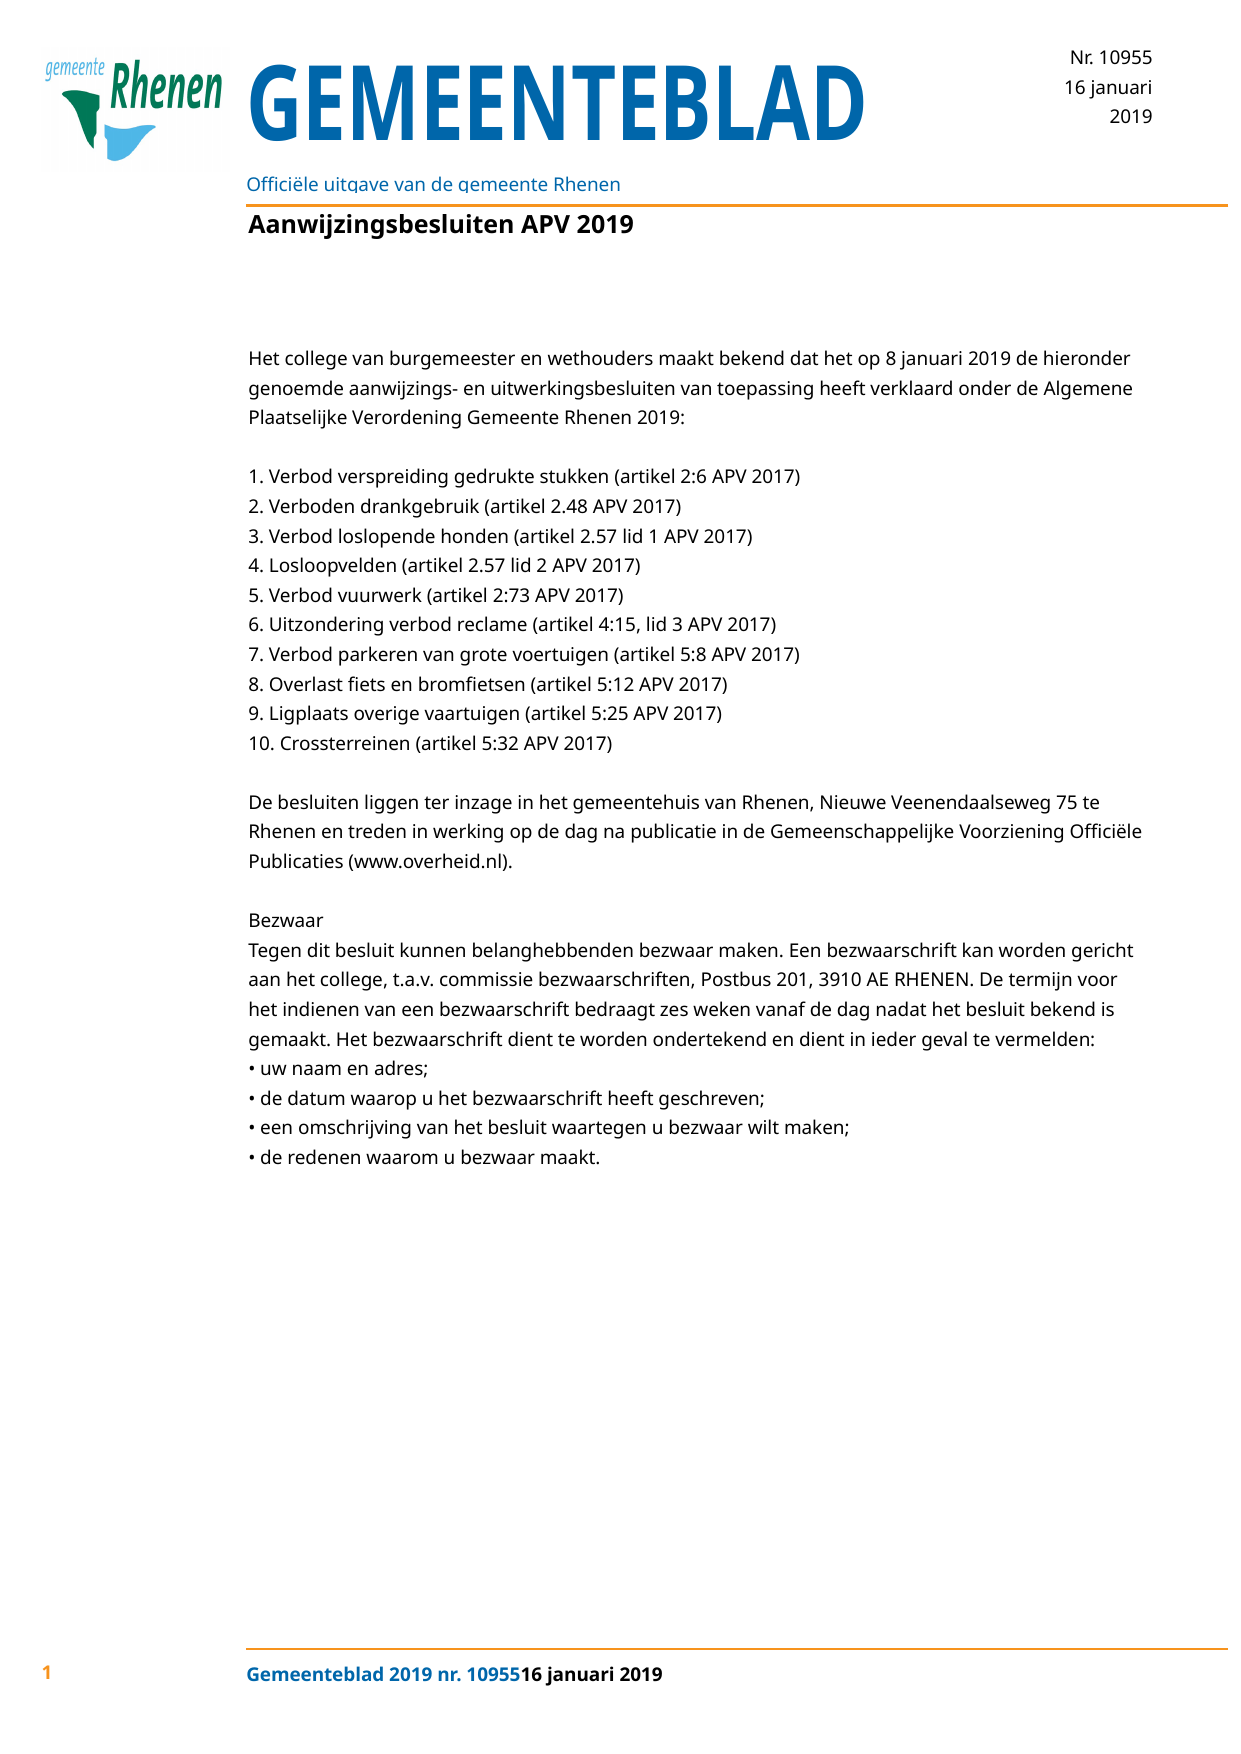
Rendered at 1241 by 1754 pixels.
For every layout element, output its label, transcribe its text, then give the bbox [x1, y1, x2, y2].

text De besluiten liggen ter inzage in het gemeentehuis van Rhenen, Nieuwe Veenendaalseweg 75 te Rhenen en treden in werking op de dag na publicatie in de Gemeenschappelijke Voorziening Officiële Publicaties (www.overheid.nl). [248, 789, 1152, 874]
text • de redenen waarom u bezwaar maakt. [248, 1144, 1152, 1170]
text • uw naam en adres; [248, 1055, 1152, 1081]
text • een omschrijving van het besluit waartegen u bezwaar wilt maken; [248, 1114, 1152, 1140]
text Tegen dit besluit kunnen belanghebbenden bezwaar maken. Een bezwaarschrift kan worden gericht aan het college, t.a.v. commissie bezwaarschriften, Postbus 201, 3910 AE RHENEN. De termijn voor het indienen van een bezwaarschrift bedraagt zes weken vanaf de dag nadat het besluit bekend is gemaakt. Het bezwaarschrift dient te worden ondertekend en dient in ieder geval te vermelden: [248, 937, 1152, 1051]
text 9. Ligplaats overige vaartuigen (artikel 5:25 APV 2017) [248, 700, 1152, 726]
text Bezwaar [248, 907, 1152, 933]
text 2. Verboden drankgebruik (artikel 2.48 APV 2017) [248, 493, 1152, 519]
text 1. Verbod verspreiding gedrukte stukken (artikel 2:6 APV 2017) [248, 464, 1152, 489]
text Aanwijzingsbesluiten APV 2019 [248, 207, 1152, 241]
text 8. Overlast fiets en bromfietsen (artikel 5:12 APV 2017) [248, 671, 1152, 696]
text Het college van burgemeester en wethouders maakt bekend dat het op 8 januari 2019 de hieronder genoemde aanwijzings- en uitwerkingsbesluiten van toepassing heeft verklaard onder de Algemene Plaatselijke Verordening Gemeente Rhenen 2019: [248, 345, 1152, 430]
picture [41, 47, 231, 172]
text 6. Uitzondering verbod reclame (artikel 4:15, lid 3 APV 2017) [248, 612, 1152, 637]
text 5. Verbod vuurwerk (artikel 2:73 APV 2017) [248, 582, 1152, 608]
text 4. Losloopvelden (artikel 2.57 lid 2 APV 2017) [248, 552, 1152, 578]
text 3. Verbod loslopende honden (artikel 2.57 lid 1 APV 2017) [248, 523, 1152, 548]
text • de datum waarop u het bezwaarschrift heeft geschreven; [248, 1085, 1152, 1111]
text 7. Verbod parkeren van grote voertuigen (artikel 5:8 APV 2017) [248, 641, 1152, 667]
text 10. Crossterreinen (artikel 5:32 APV 2017) [248, 730, 1152, 756]
